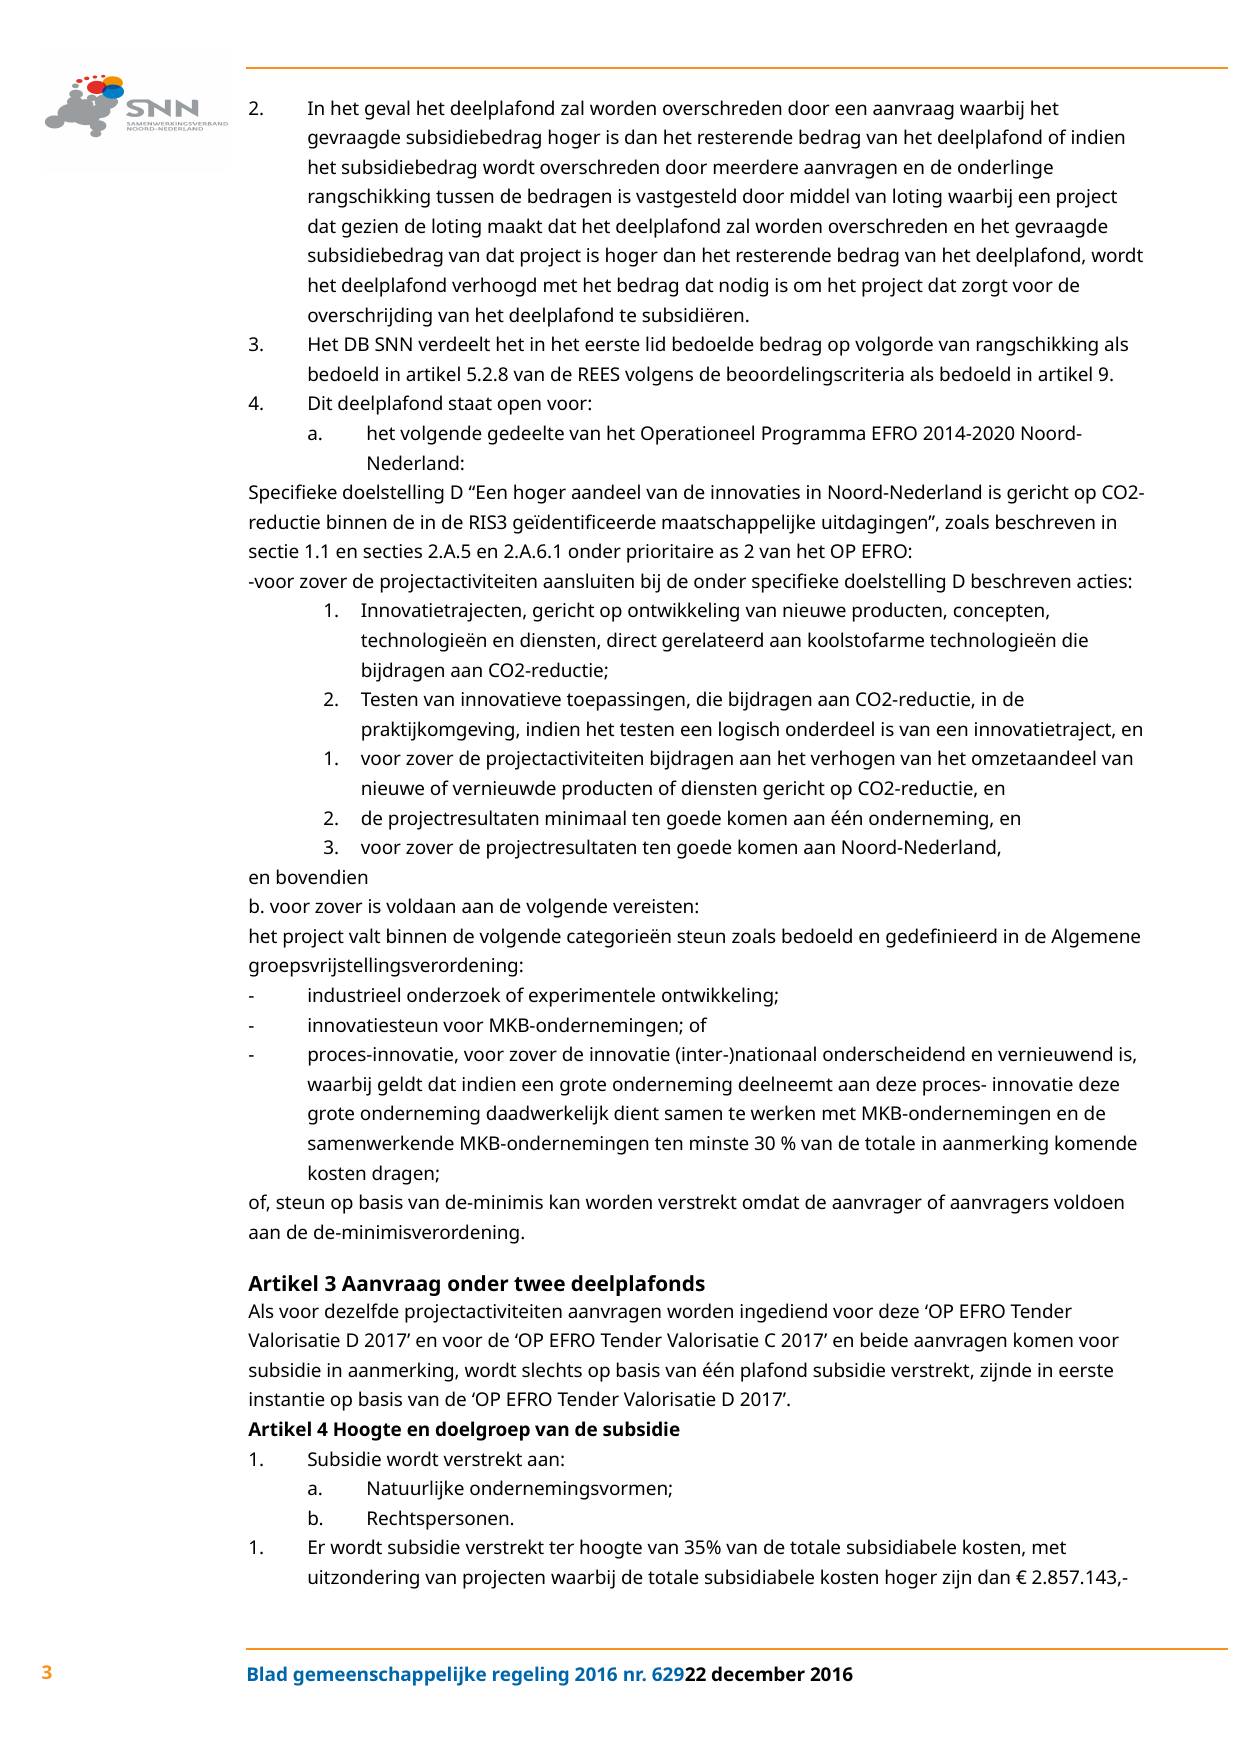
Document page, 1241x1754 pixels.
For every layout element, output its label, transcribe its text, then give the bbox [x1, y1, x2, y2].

list Testen van innovatieve toepassingen, die bijdragen aan CO2-reductie, in de praktijkomgeving, indien het testen een logisch onderdeel is van een innovatietraject, en [323, 686, 1152, 742]
text en bovendien [248, 864, 1152, 890]
list In het geval het deelplafond zal worden overschreden door een aanvraag waarbij het gevraagde subsidiebedrag hoger is dan het resterende bedrag van het deelplafond of indien het subsidiebedrag wordt overschreden door meerdere aanvragen en de onderlinge rangschikking tussen de bedragen is vastgesteld door middel van loting waarbij een project dat gezien de loting maakt dat het deelplafond zal worden overschreden en het gevraagde subsidiebedrag van dat project is hoger dan het resterende bedrag van het deelplafond, wordt het deelplafond verhoogd met het bedrag dat nodig is om het project dat zorgt voor de overschrijding van het deelplafond te subsidiëren. [248, 95, 1152, 328]
text Artikel 3 Aanvraag onder twee deelplafonds [248, 1269, 1152, 1298]
text of, steun op basis van de-minimis kan worden verstrekt omdat de aanvrager of aanvragers voldoen aan de de-minimisverordening. [248, 1189, 1152, 1245]
list Het DB SNN verdeelt het in het eerste lid bedoelde bedrag op volgorde van rangschikking als bedoeld in artikel 5.2.8 van de REES volgens de beoordelingscriteria als bedoeld in artikel 9. [248, 331, 1152, 387]
list industrieel onderzoek of experimentele ontwikkeling; [248, 982, 1152, 1008]
text het project valt binnen de volgende categorieën steun zoals bedoeld en gedefinieerd in de Algemene groepsvrijstellingsverordening: [248, 923, 1152, 978]
list het volgende gedeelte van het Operationeel Programma EFRO 2014-2020 Noord-Nederland: [307, 420, 1152, 476]
list voor zover de projectactiviteiten bijdragen aan het verhogen van het omzetaandeel van nieuwe of vernieuwde producten of diensten gericht op CO2-reductie, en [323, 746, 1152, 801]
list Innovatietrajecten, gericht op ontwikkeling van nieuwe producten, concepten, technologieën en diensten, direct gerelateerd aan koolstofarme technologieën die bijdragen aan CO2-reductie; [323, 598, 1152, 683]
list Rechtspersonen. [307, 1505, 1152, 1531]
list Natuurlijke ondernemingsvormen; [307, 1475, 1152, 1501]
list innovatiesteun voor MKB-ondernemingen; of [248, 1012, 1152, 1038]
list proces-innovatie, voor zover de innovatie (inter-)nationaal onderscheidend en vernieuwend is, waarbij geldt dat indien een grote onderneming deelneemt aan deze proces- innovatie deze grote onderneming daadwerkelijk dient samen te werken met MKB-ondernemingen en de samenwerkende MKB-ondernemingen ten minste 30 % van de totale in aanmerking komende kosten dragen; [248, 1041, 1152, 1186]
list Er wordt subsidie verstrekt ter hoogte van 35% van de totale subsidiabele kosten, met uitzondering van projecten waarbij de totale subsidiabele kosten hoger zijn dan € 2.857.143,- [248, 1534, 1152, 1590]
list voor zover de projectresultaten ten goede komen aan Noord-Nederland, [323, 834, 1152, 860]
list Subsidie wordt verstrekt aan: [248, 1446, 1152, 1471]
text Artikel 4 Hoogte en doelgroep van de subsidie [248, 1416, 1152, 1442]
list Dit deelplafond staat open voor: [248, 391, 1152, 416]
text Als voor dezelfde projectactiviteiten aanvragen worden ingediend voor deze ‘OP EFRO Tender Valorisatie D 2017’ en voor de ‘OP EFRO Tender Valorisatie C 2017’ en beide aanvragen komen voor subsidie in aanmerking, wordt slechts op basis van één plafond subsidie verstrekt, zijnde in eerste instantie op basis van de ‘OP EFRO Tender Valorisatie D 2017’. [248, 1298, 1152, 1412]
list de projectresultaten minimaal ten goede komen aan één onderneming, en [323, 805, 1152, 831]
text -voor zover de projectactiviteiten aansluiten bij de onder specifieke doelstelling D beschreven acties: [248, 568, 1152, 594]
text Specifieke doelstelling D “Een hoger aandeel van de innovaties in Noord-Nederland is gericht op CO2-reductie binnen de in de RIS3 geïdentificeerde maatschappelijke uitdagingen”, zoals beschreven in sectie 1.1 en secties 2.A.5 en 2.A.6.1 onder prioritaire as 2 van het OP EFRO: [248, 479, 1152, 564]
text b. voor zover is voldaan aan de volgende vereisten: [248, 893, 1152, 919]
picture [41, 47, 231, 172]
